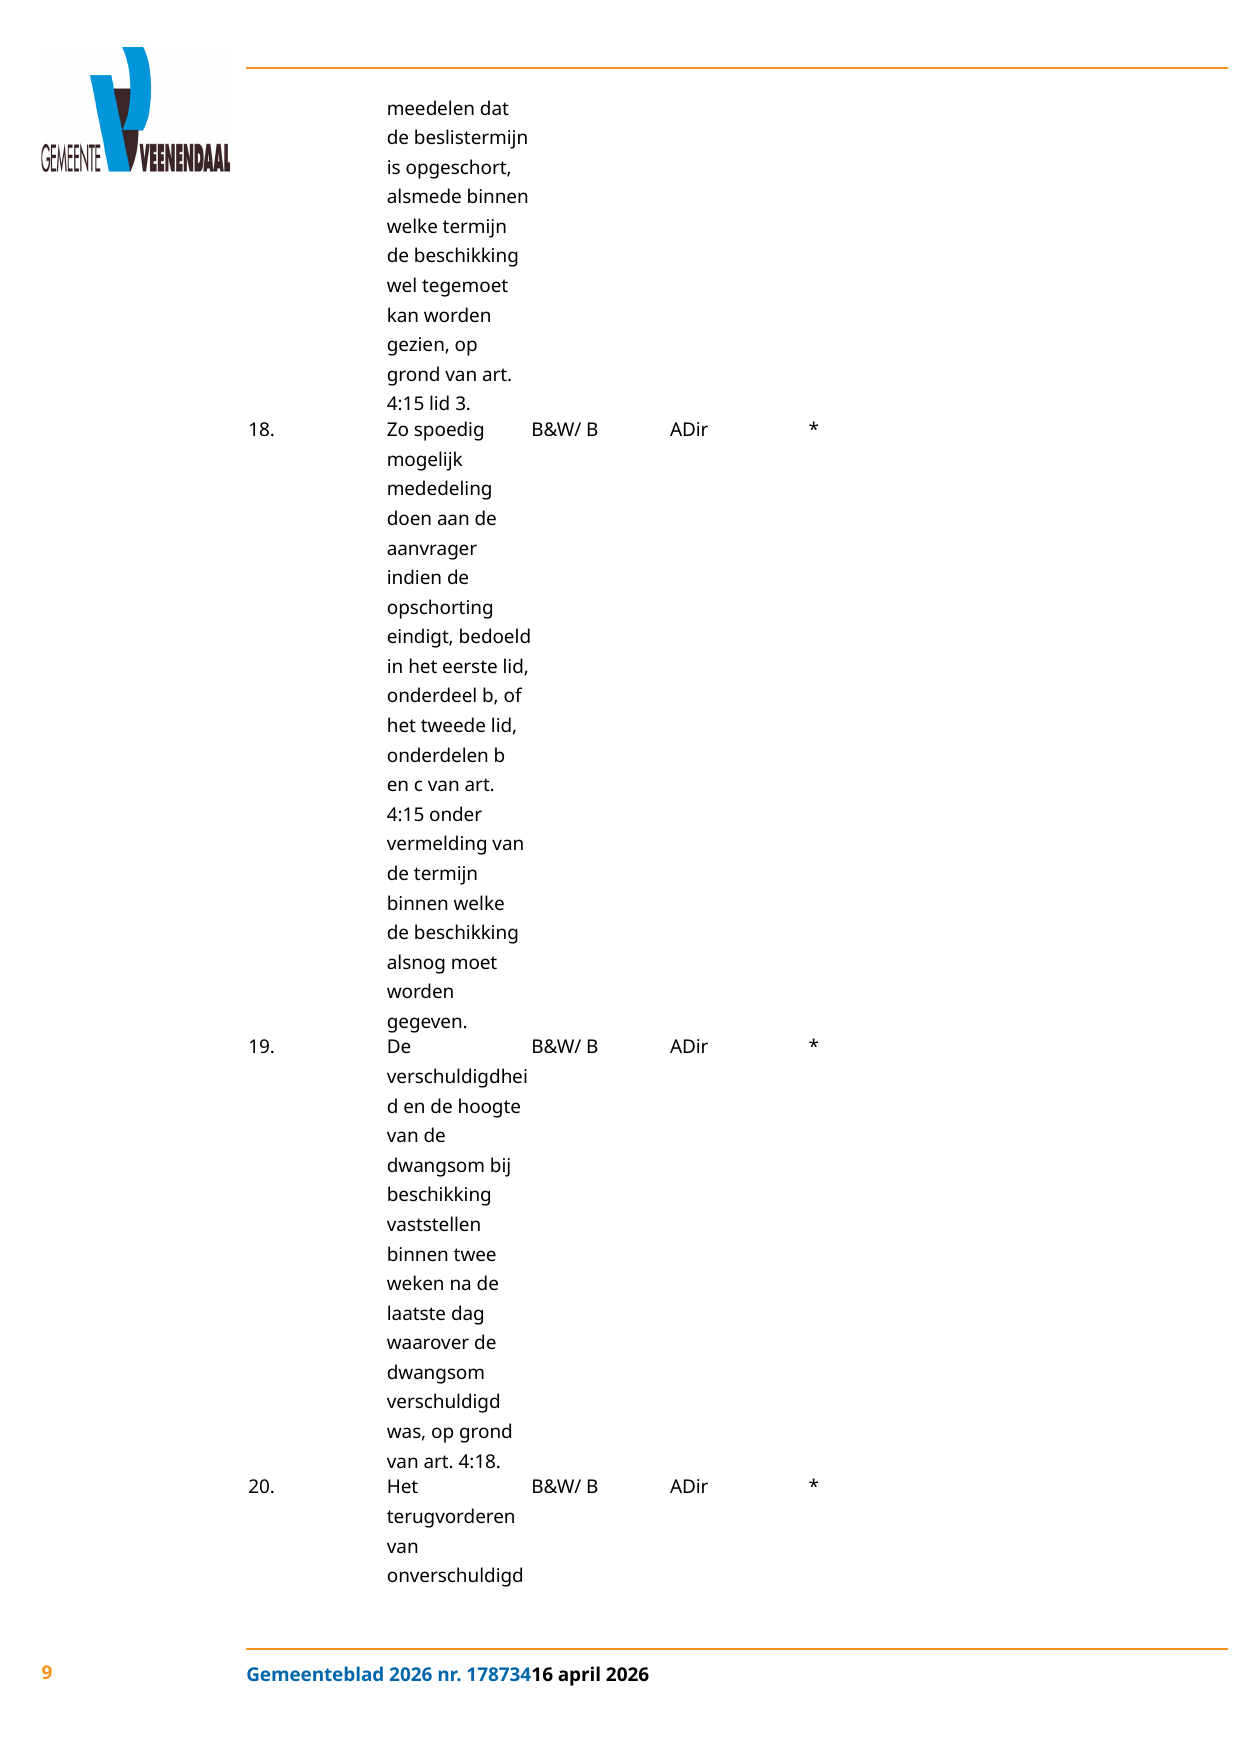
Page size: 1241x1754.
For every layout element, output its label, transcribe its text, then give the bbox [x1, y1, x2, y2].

table_cell De verschuldigdheid en de hoogte van de dwangsom bij beschikking vaststellen binnen twee weken na de laatste dag waarover de dwangsom verschuldigd was, op grond van art. 4:18. [387, 1034, 531, 1474]
table_cell [670, 95, 808, 416]
table_cell ADir [670, 1034, 808, 1474]
table_cell B&W/ B [531, 1474, 670, 1588]
table_cell * [808, 1034, 947, 1474]
picture [123, 47, 231, 172]
table_cell [248, 95, 387, 416]
table_cell B&W/ B [531, 416, 670, 1034]
table_cell [947, 95, 1152, 416]
table_cell * [808, 1474, 947, 1588]
table_cell B&W/ B [531, 1034, 670, 1474]
table_cell [531, 95, 670, 416]
table_cell ADir [670, 416, 808, 1034]
table_cell Het terugvorderen van onverschuldigd [387, 1474, 531, 1588]
table_cell [947, 1474, 1152, 1588]
table_cell 20. [248, 1474, 387, 1588]
table_cell 18. [248, 416, 387, 1034]
table_cell [808, 95, 947, 416]
table_cell * [808, 416, 947, 1034]
picture [41, 47, 130, 172]
table_cell Zo spoedig mogelijk mededeling doen aan de aanvrager indien de opschorting eindigt, bedoeld in het eerste lid, onderdeel b, of het tweede lid, onderdelen b en c van art. 4:15 onder vermelding van de termijn binnen welke de beschikking alsnog moet worden gegeven. [387, 416, 531, 1034]
table_cell 19. [248, 1034, 387, 1474]
table_cell meedelen dat de beslistermijn is opgeschort, alsmede binnen welke termijn de beschikking wel tegemoet kan worden gezien, op grond van art. 4:15 lid 3. [387, 95, 531, 416]
table_cell [947, 1034, 1152, 1474]
table_cell ADir [670, 1474, 808, 1588]
table_cell [947, 416, 1152, 1034]
